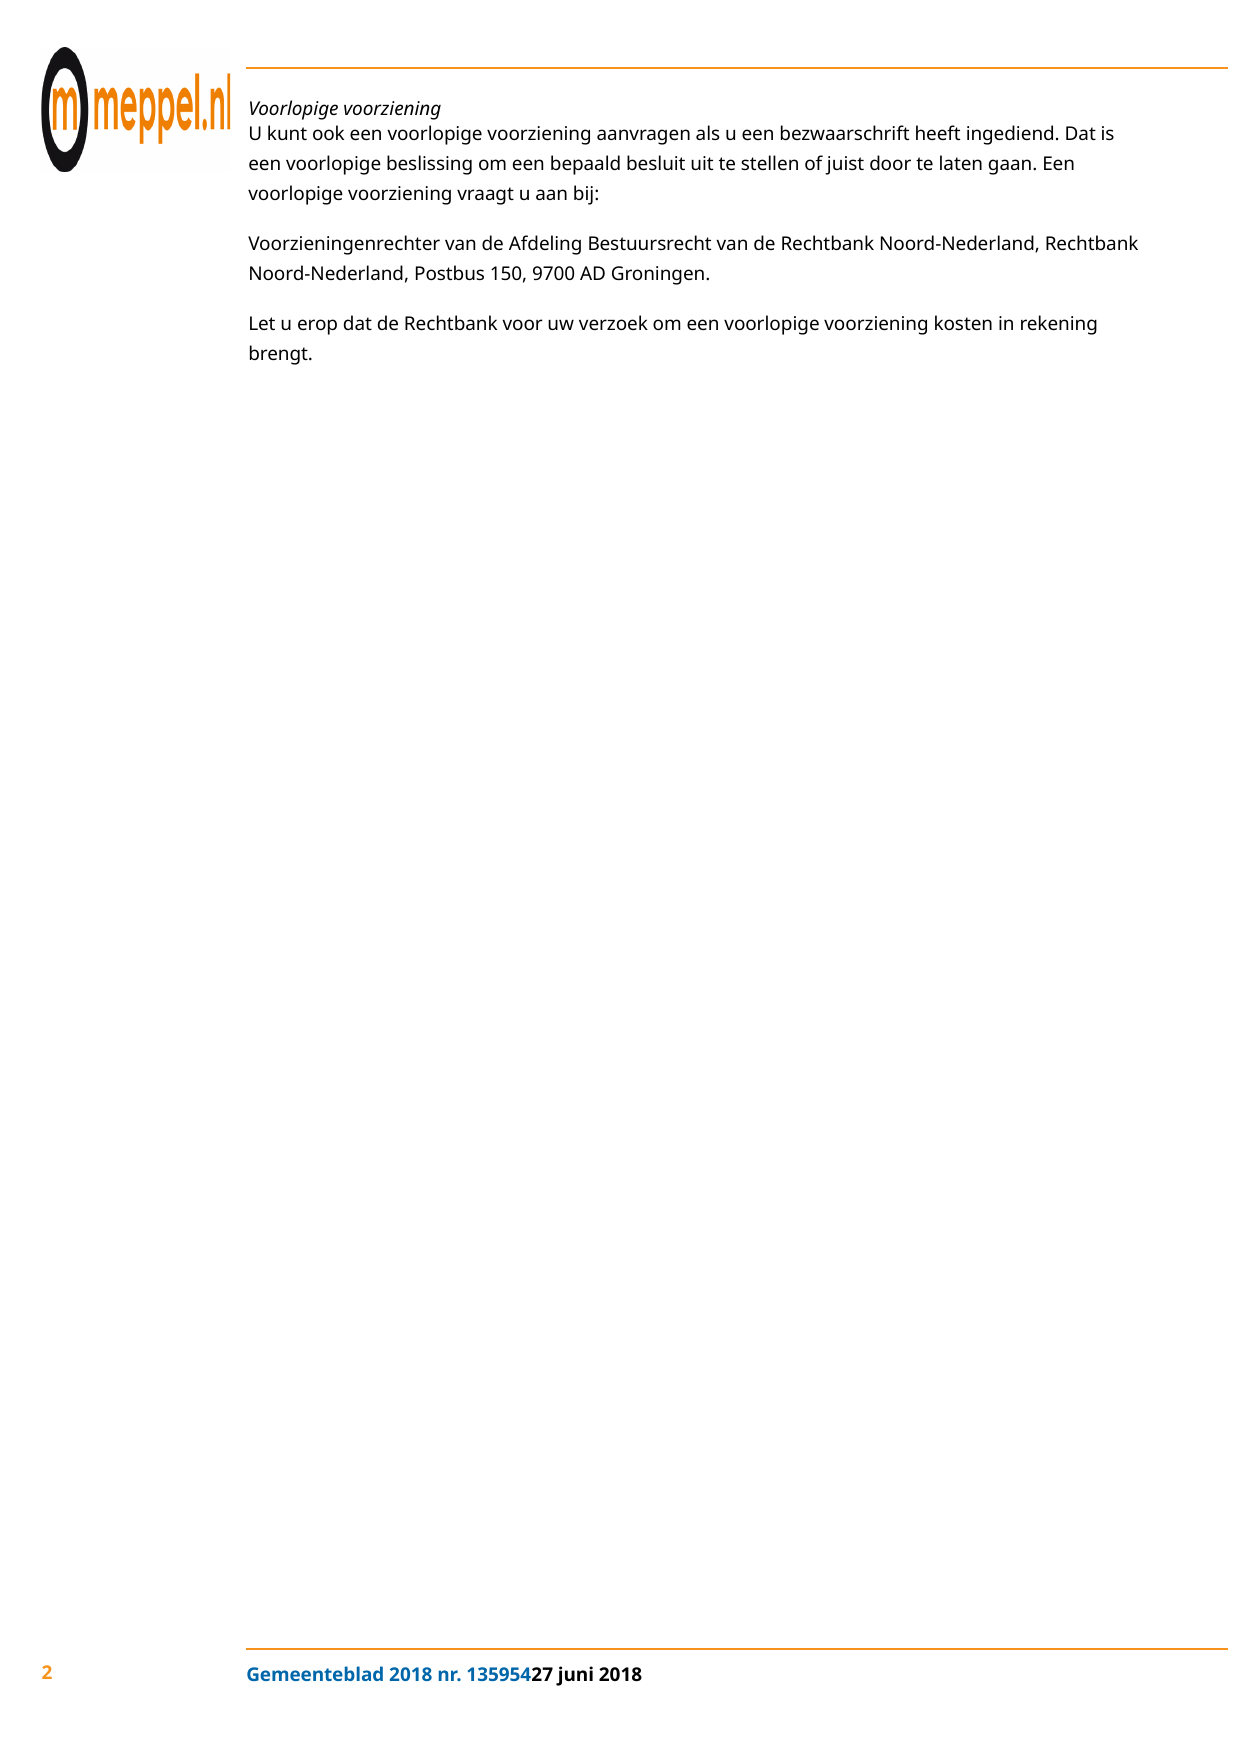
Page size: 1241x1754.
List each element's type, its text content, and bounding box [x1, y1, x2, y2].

text Voorzieningenrechter van de Afdeling Bestuursrecht van de Rechtbank Noord-Nederland, Rechtbank Noord-Nederland, Postbus 150, 9700 AD Groningen. [248, 230, 1152, 285]
text Let u erop dat de Rechtbank voor uw verzoek om een voorlopige voorziening kosten in rekening brengt. [248, 310, 1152, 365]
picture [41, 47, 231, 172]
text U kunt ook een voorlopige voorziening aanvragen als u een bezwaarschrift heeft ingediend. Dat is een voorlopige beslissing om een bepaald besluit uit te stellen of juist door te laten gaan. Een voorlopige voorziening vraagt u aan bij: [248, 121, 1152, 205]
text Voorlopige voorziening [248, 95, 1152, 121]
